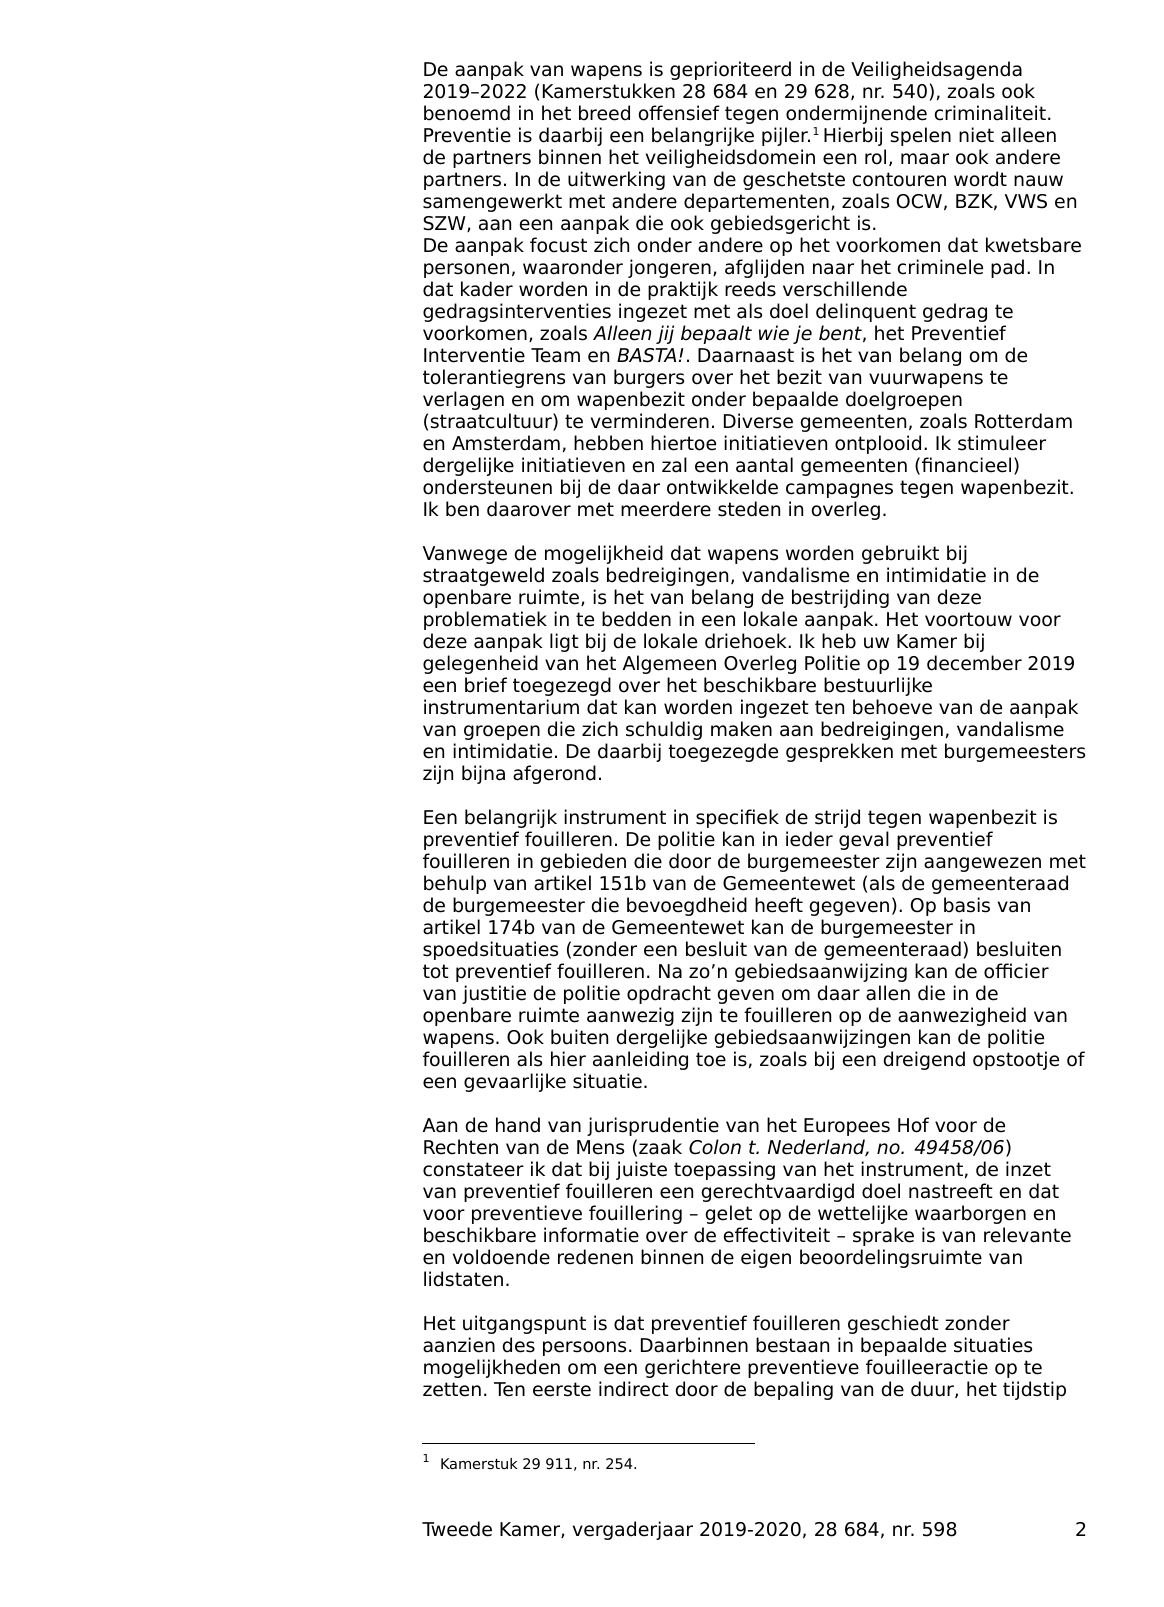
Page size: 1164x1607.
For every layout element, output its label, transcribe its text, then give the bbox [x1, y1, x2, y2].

text De aanpak focust zich onder andere op het voorkomen dat kwetsbare personen, waaronder jongeren, afglijden naar het criminele pad. In dat kader worden in de praktijk reeds verschillende gedragsinterventies ingezet met als doel delinquent gedrag te voorkomen, zoals Alleen jij bepaalt wie je bent, het Preventief Interventie Team en BASTA!. Daarnaast is het van belang om de tolerantiegrens van burgers over het bezit van vuurwapens te verlagen en om wapenbezit onder bepaalde doelgroepen (straatcultuur) te verminderen. Diverse gemeenten, zoals Rotterdam en Amsterdam, hebben hiertoe initiatieven ontplooid. Ik stimuleer dergelijke initiatieven en zal een aantal gemeenten (financieel) ondersteunen bij de daar ontwikkelde campagnes tegen wapenbezit. Ik ben daarover met meerdere steden in overleg. [422, 235, 1087, 521]
text Aan de hand van jurisprudentie van het Europees Hof voor de Rechten van de Mens (zaak Colon t. Nederland, no. 49458/06) constateer ik dat bij juiste toepassing van het instrument, de inzet van preventief fouilleren een gerechtvaardigd doel nastreeft en dat voor preventieve fouillering – gelet op de wettelijke waarborgen en beschikbare informatie over de effectiviteit – sprake is van relevante en voldoende redenen binnen de eigen beoordelingsruimte van lidstaten. [422, 1115, 1087, 1291]
text Vanwege de mogelijkheid dat wapens worden gebruikt bij straatgeweld zoals bedreigingen, vandalisme en intimidatie in de openbare ruimte, is het van belang de bestrijding van deze problematiek in te bedden in een lokale aanpak. Het voortouw voor deze aanpak ligt bij de lokale driehoek. Ik heb uw Kamer bij gelegenheid van het Algemeen Overleg Politie op 19 december 2019 een brief toegezegd over het beschikbare bestuurlijke instrumentarium dat kan worden ingezet ten behoeve van de aanpak van groepen die zich schuldig maken aan bedreigingen, vandalisme en intimidatie. De daarbij toegezegde gesprekken met burgemeesters zijn bijna afgerond. [422, 543, 1087, 784]
text Kamerstuk 29 911, nr. 254. [422, 1452, 1087, 1474]
text Het uitgangspunt is dat preventief fouilleren geschiedt zonder aanzien des persoons. Daarbinnen bestaan in bepaalde situaties mogelijkheden om een gerichtere preventieve fouilleeractie op te zetten. Ten eerste indirect door de bepaling van de duur, het tijdstip [422, 1313, 1087, 1401]
text De aanpak van wapens is geprioriteerd in de Veiligheidsagenda 2019–2022 (Kamerstukken 28 684 en 29 628, nr. 540), zoals ook benoemd in het breed offensief tegen ondermijnende criminaliteit. Preventie is daarbij een belangrijke pijler.Hierbij spelen niet alleen de partners binnen het veiligheidsdomein een rol, maar ook andere partners. In de uitwerking van de geschetste contouren wordt nauw samengewerkt met andere departementen, zoals OCW, BZK, VWS en SZW, aan een aanpak die ook gebiedsgericht is. [422, 59, 1087, 235]
text Een belangrijk instrument in specifiek de strijd tegen wapenbezit is preventief fouilleren. De politie kan in ieder geval preventief fouilleren in gebieden die door de burgemeester zijn aangewezen met behulp van artikel 151b van de Gemeentewet (als de gemeenteraad de burgemeester die bevoegdheid heeft gegeven). Op basis van artikel 174b van de Gemeentewet kan de burgemeester in spoedsituaties (zonder een besluit van de gemeenteraad) besluiten tot preventief fouilleren. Na zo’n gebiedsaanwijzing kan de officier van justitie de politie opdracht geven om daar allen die in de openbare ruimte aanwezig zijn te fouilleren op de aanwezigheid van wapens. Ook buiten dergelijke gebiedsaanwijzingen kan de politie fouilleren als hier aanleiding toe is, zoals bij een dreigend opstootje of een gevaarlijke situatie. [422, 807, 1087, 1092]
